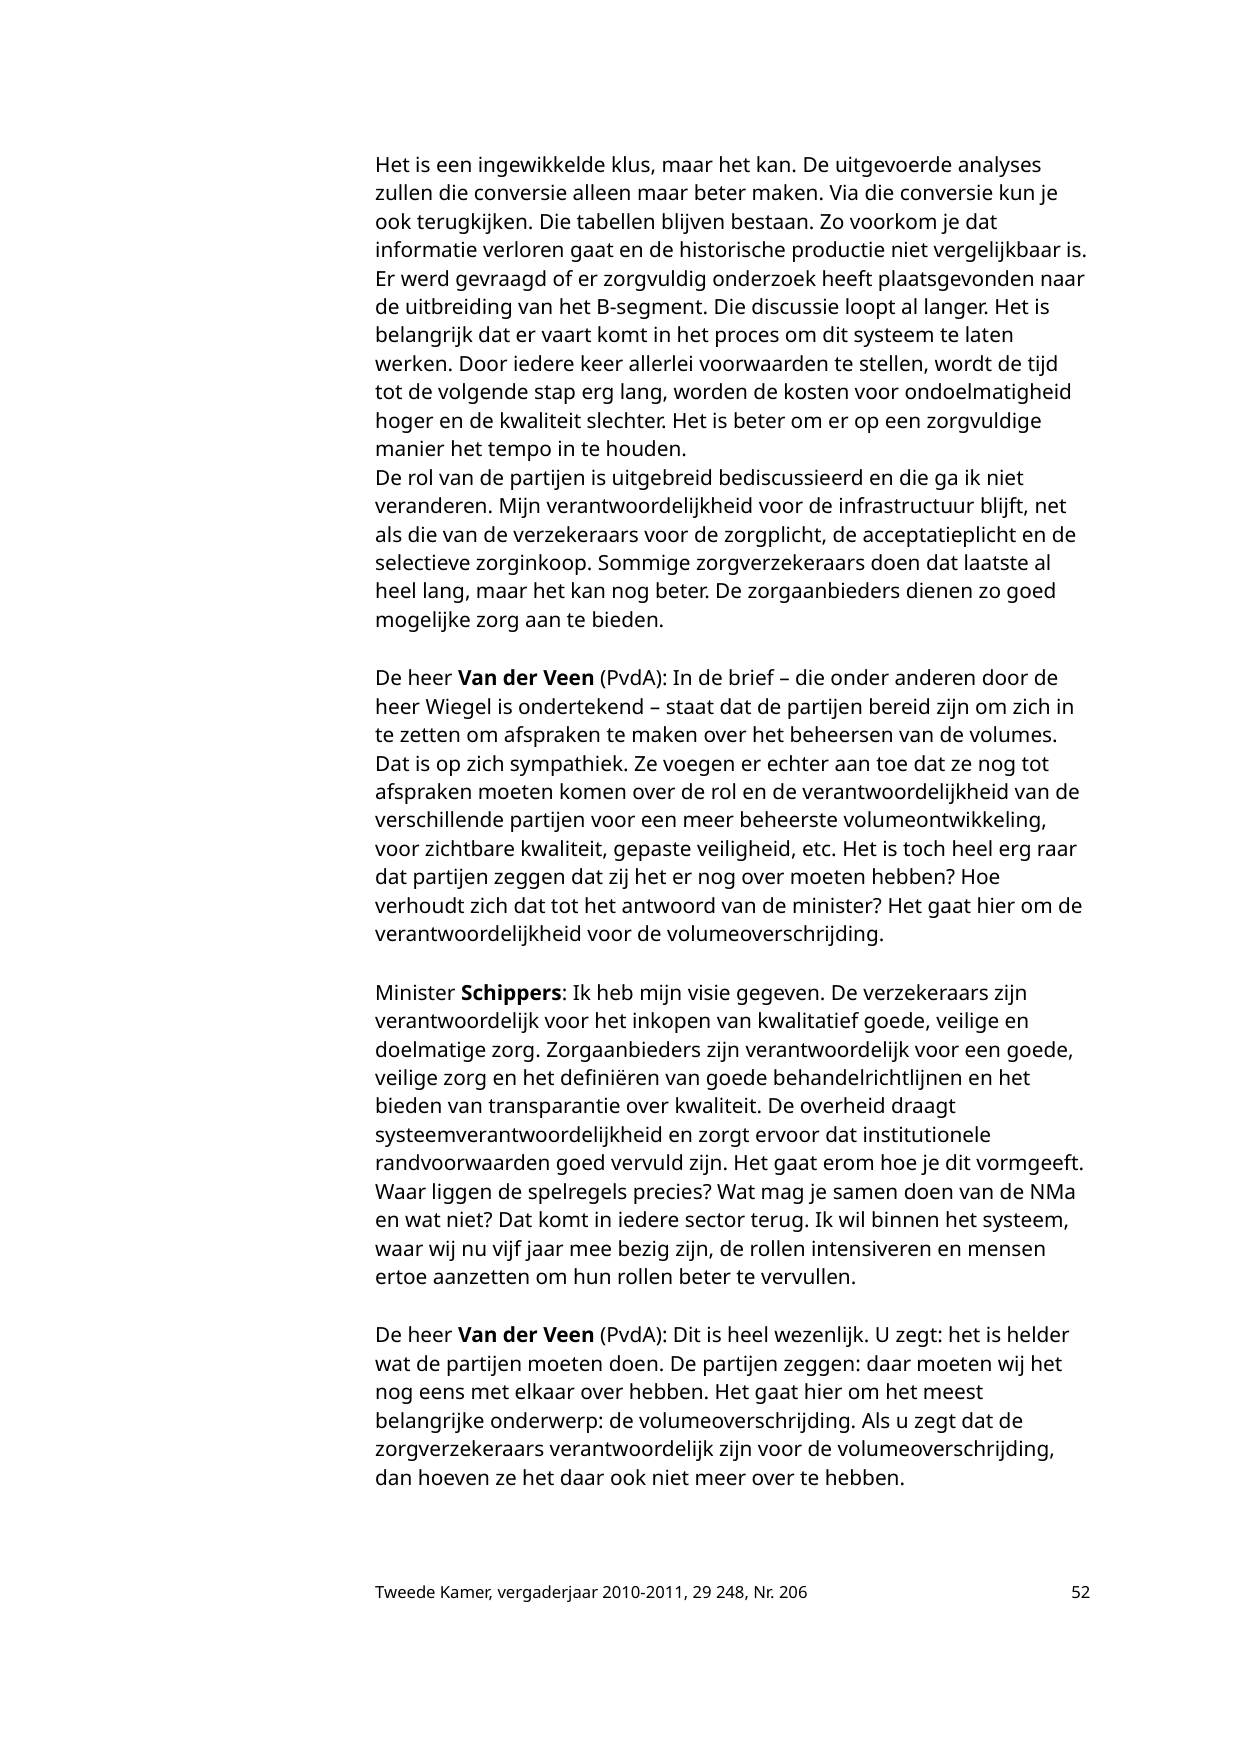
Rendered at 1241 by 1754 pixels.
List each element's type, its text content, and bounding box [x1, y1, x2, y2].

text Minister Schippers: Ik heb mijn visie gegeven. De verzekeraars zijn verantwoordelijk voor het inkopen van kwalitatief goede, veilige en doelmatige zorg. Zorgaanbieders zijn verantwoordelijk voor een goede, veilige zorg en het definiëren van goede behandelrichtlijnen en het bieden van transparantie over kwaliteit. De overheid draagt systeemverantwoordelijkheid en zorgt ervoor dat institutionele randvoorwaarden goed vervuld zijn. Het gaat erom hoe je dit vormgeeft. Waar liggen de spelregels precies? Wat mag je samen doen van de NMa en wat niet? Dat komt in iedere sector terug. Ik wil binnen het systeem, waar wij nu vijf jaar mee bezig zijn, de rollen intensiveren en mensen ertoe aanzetten om hun rollen beter te vervullen. [375, 978, 1090, 1291]
text Er werd gevraagd of er zorgvuldig onderzoek heeft plaatsgevonden naar de uitbreiding van het B-segment. Die discussie loopt al langer. Het is belangrijk dat er vaart komt in het proces om dit systeem te laten werken. Door iedere keer allerlei voorwaarden te stellen, wordt de tijd tot de volgende stap erg lang, worden de kosten voor ondoelmatigheid hoger en de kwaliteit slechter. Het is beter om er op een zorgvuldige manier het tempo in te houden. [375, 264, 1090, 463]
text De rol van de partijen is uitgebreid bediscussieerd en die ga ik niet veranderen. Mijn verantwoordelijkheid voor de infrastructuur blijft, net als die van de verzekeraars voor de zorgplicht, de acceptatieplicht en de selectieve zorginkoop. Sommige zorgverzekeraars doen dat laatste al heel lang, maar het kan nog beter. De zorgaanbieders dienen zo goed mogelijke zorg aan te bieden. [375, 463, 1090, 633]
text De heer Van der Veen (PvdA): In de brief – die onder anderen door de heer Wiegel is ondertekend – staat dat de partijen bereid zijn om zich in te zetten om afspraken te maken over het beheersen van de volumes. Dat is op zich sympathiek. Ze voegen er echter aan toe dat ze nog tot afspraken moeten komen over de rol en de verantwoordelijkheid van de verschillende partijen voor een meer beheerste volumeontwikkeling, voor zichtbare kwaliteit, gepaste veiligheid, etc. Het is toch heel erg raar dat partijen zeggen dat zij het er nog over moeten hebben? Hoe verhoudt zich dat tot het antwoord van de minister? Het gaat hier om de verantwoordelijkheid voor de volumeoverschrijding. [375, 663, 1090, 948]
text Het is een ingewikkelde klus, maar het kan. De uitgevoerde analyses zullen die conversie alleen maar beter maken. Via die conversie kun je ook terugkijken. Die tabellen blijven bestaan. Zo voorkom je dat informatie verloren gaat en de historische productie niet vergelijkbaar is. [375, 150, 1090, 264]
text De heer Van der Veen (PvdA): Dit is heel wezenlijk. U zegt: het is helder wat de partijen moeten doen. De partijen zeggen: daar moeten wij het nog eens met elkaar over hebben. Het gaat hier om het meest belangrijke onderwerp: de volumeoverschrijding. Als u zegt dat de zorgverzekeraars verantwoordelijk zijn voor de volumeoverschrijding, dan hoeven ze het daar ook niet meer over te hebben. [375, 1321, 1090, 1491]
